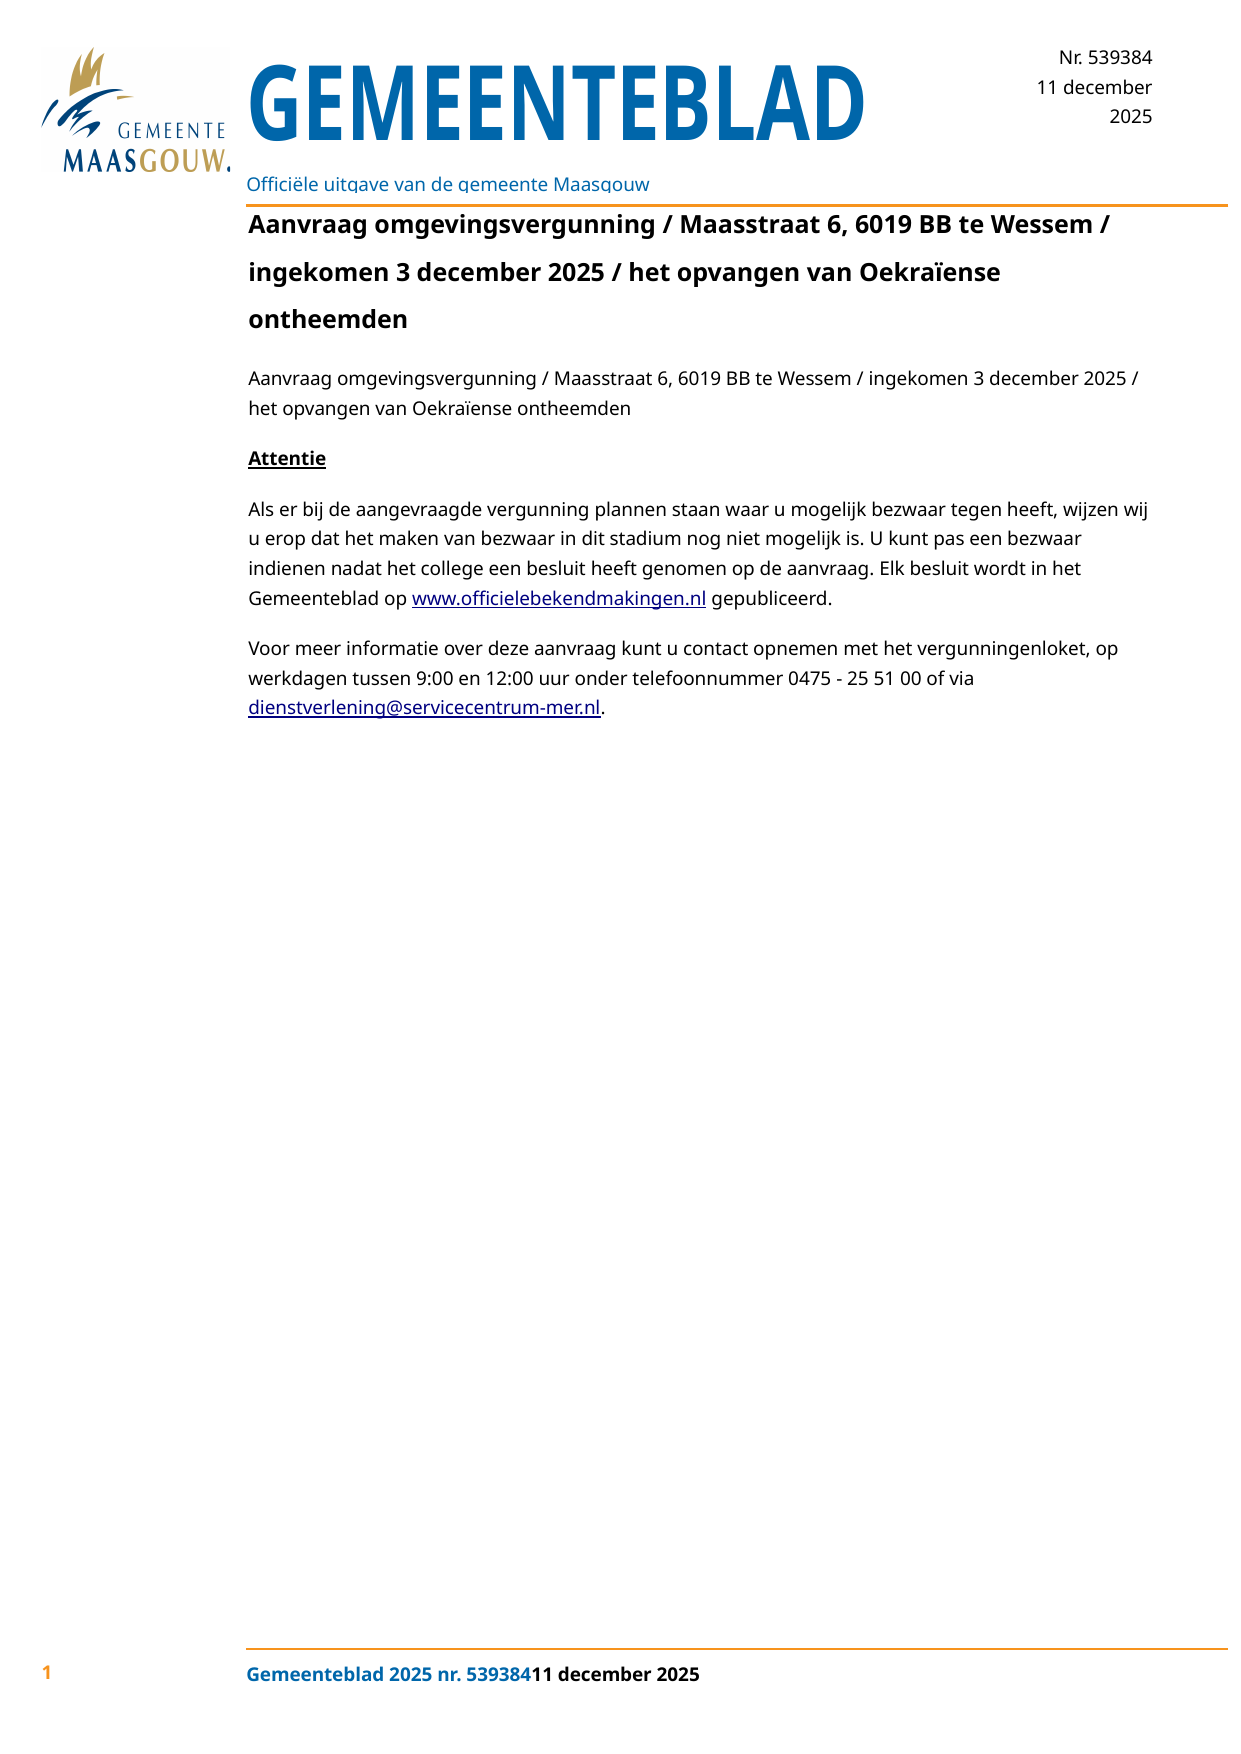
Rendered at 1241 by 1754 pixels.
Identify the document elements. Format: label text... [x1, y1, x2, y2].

text Voor meer informatie over deze aanvraag kunt u contact opnemen met het vergunningenloket, op werkdagen tussen 9:00 en 12:00 uur onder telefoonnummer 0475 - 25 51 00 of via dienstverlening@servicecentrum-mer.nl. [248, 635, 1152, 720]
picture [41, 47, 231, 172]
text Aanvraag omgevingsvergunning / Maasstraat 6, 6019 BB te Wessem / ingekomen 3 december 2025 / het opvangen van Oekraïense ontheemden [248, 366, 1152, 421]
text Attentie [248, 446, 1152, 471]
text Aanvraag omgevingsvergunning / Maasstraat 6, 6019 BB te Wessem / ingekomen 3 december 2025 / het opvangen van Oekraïense ontheemden [248, 207, 1152, 336]
text Als er bij de aangevraagde vergunning plannen staan waar u mogelijk bezwaar tegen heeft, wijzen wij u erop dat het maken van bezwaar in dit stadium nog niet mogelijk is. U kunt pas een bezwaar indienen nadat het college een besluit heeft genomen op de aanvraag. Elk besluit wordt in het Gemeenteblad op www.officielebekendmakingen.nl gepubliceerd. [248, 496, 1152, 610]
